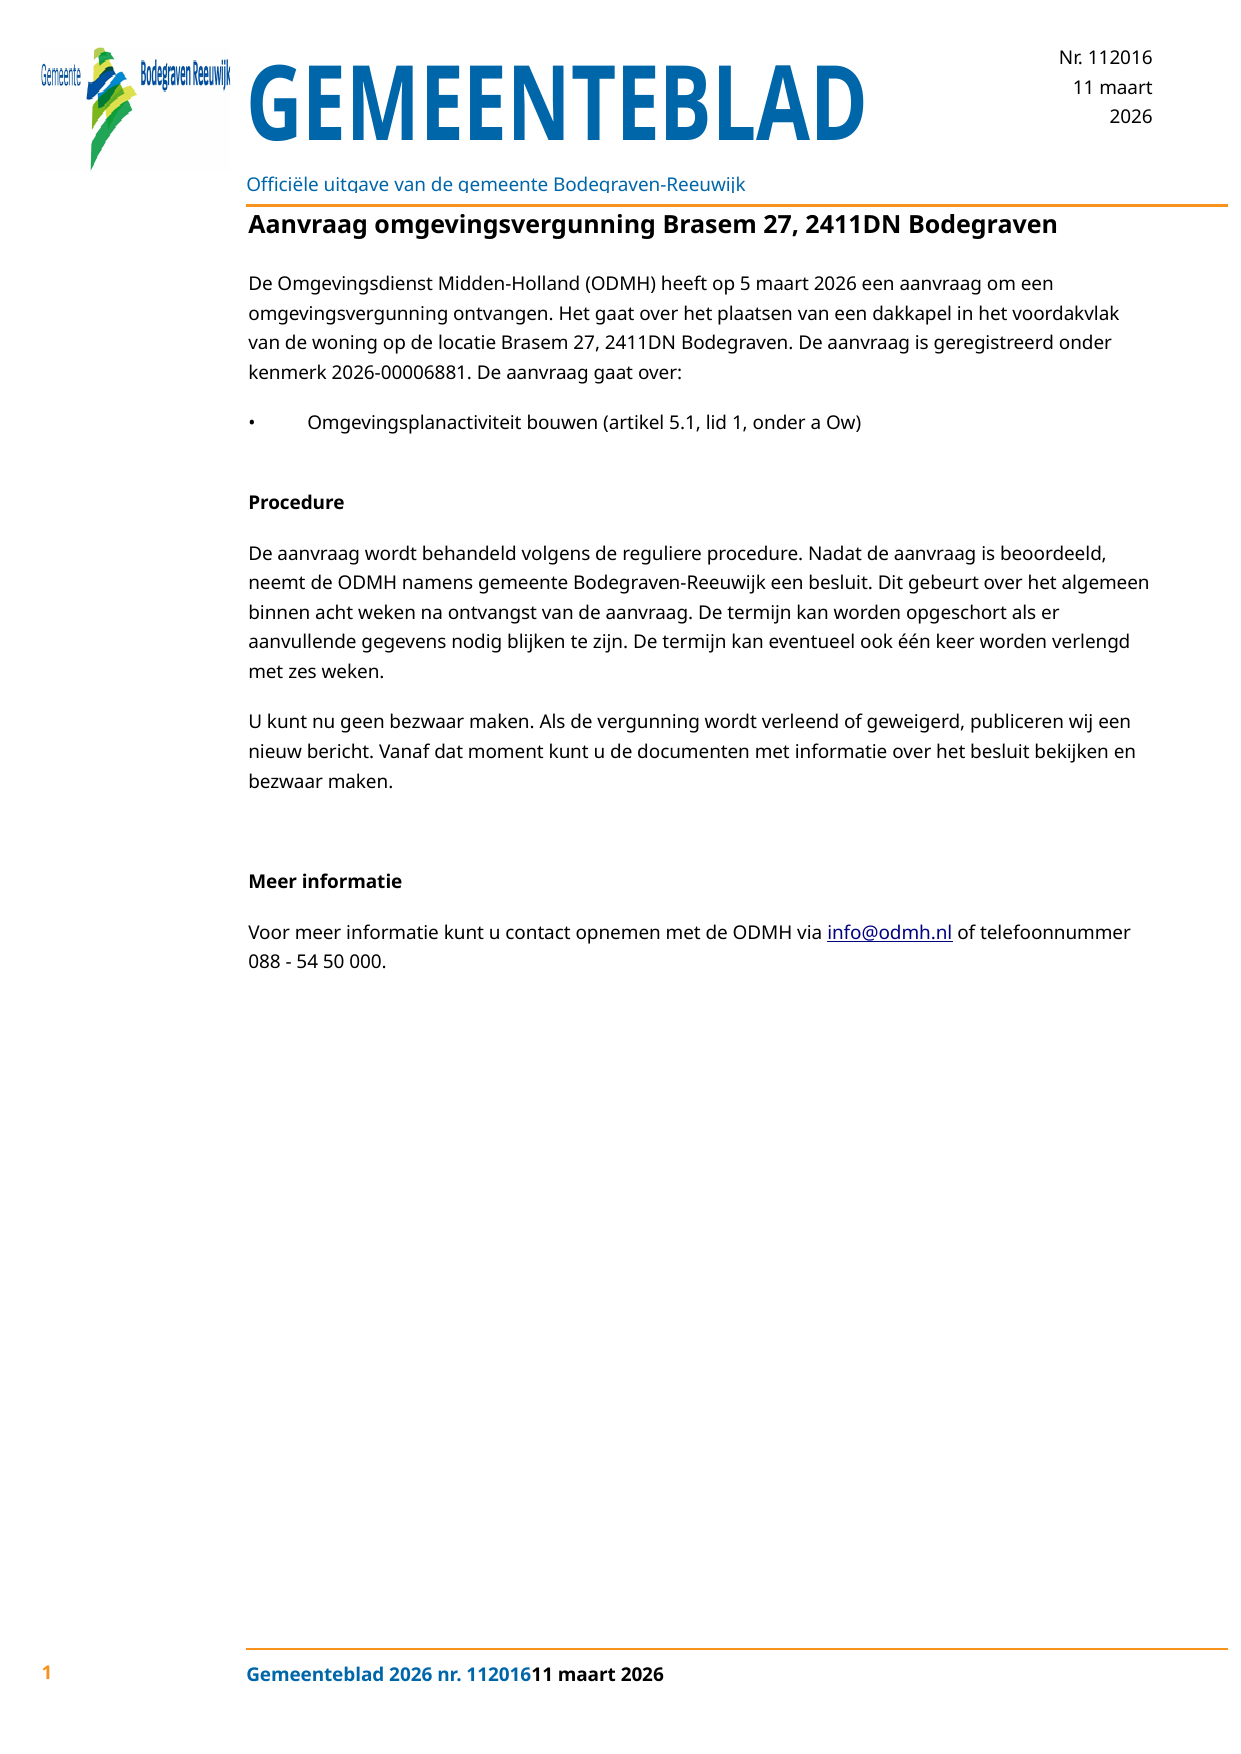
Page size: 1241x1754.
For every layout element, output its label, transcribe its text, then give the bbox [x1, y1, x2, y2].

text Meer informatie [248, 869, 1152, 894]
text Aanvraag omgevingsvergunning Brasem 27, 2411DN Bodegraven [248, 207, 1152, 241]
text De aanvraag wordt behandeld volgens de reguliere procedure. Nadat de aanvraag is beoordeeld, neemt de ODMH namens gemeente Bodegraven-Reeuwijk een besluit. Dit gebeurt over het algemeen binnen acht weken na ontvangst van de aanvraag. De termijn kan worden opgeschort als er aanvullende gegevens nodig blijken te zijn. De termijn kan eventueel ook één keer worden verlengd met zes weken. [248, 540, 1152, 684]
text Procedure [248, 489, 1152, 515]
text U kunt nu geen bezwaar maken. Als de vergunning wordt verleend of geweigerd, publiceren wij een nieuw bericht. Vanaf dat moment kunt u de documenten met informatie over het besluit bekijken en bezwaar maken. [248, 709, 1152, 793]
list Omgevingsplanactiviteit bouwen (artikel 5.1, lid 1, onder a Ow) [248, 409, 1152, 435]
picture [41, 47, 231, 172]
text Voor meer informatie kunt u contact opnemen met de ODMH via info@odmh.nl of telefoonnummer 088 - 54 50 000. [248, 919, 1152, 974]
text De Omgevingsdienst Midden-Holland (ODMH) heeft op 5 maart 2026 een aanvraag om een omgevingsvergunning ontvangen. Het gaat over het plaatsen van een dakkapel in het voordakvlak van de woning op de locatie Brasem 27, 2411DN Bodegraven. De aanvraag is geregistreerd onder kenmerk 2026-00006881. De aanvraag gaat over: [248, 270, 1152, 385]
